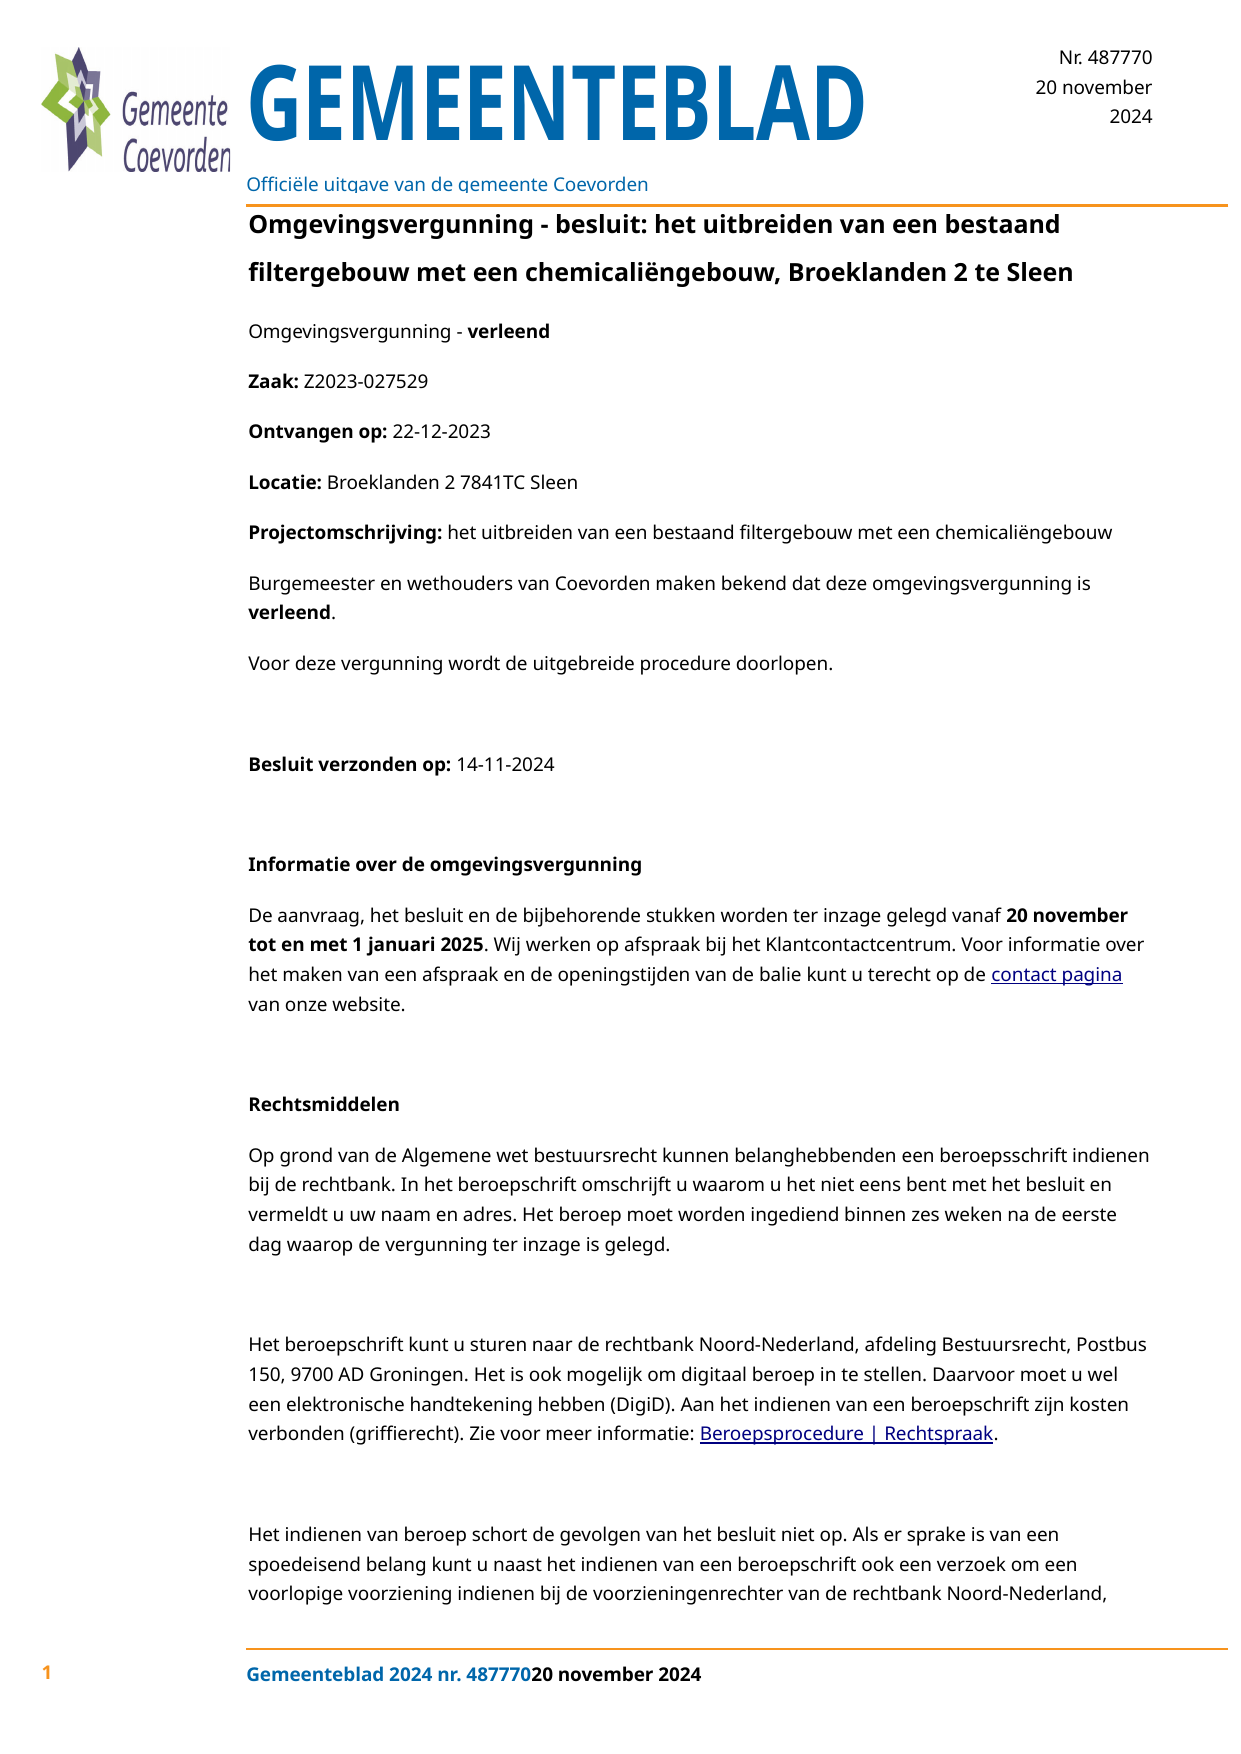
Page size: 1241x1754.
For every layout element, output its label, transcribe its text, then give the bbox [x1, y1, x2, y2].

text Besluit verzonden op: 14-11-2024 [248, 751, 1152, 777]
text Informatie over de omgevingsvergunning [248, 852, 1152, 877]
text Het beroepschrift kunt u sturen naar de rechtbank Noord-Nederland, afdeling Bestuursrecht, Postbus 150, 9700 AD Groningen. Het is ook mogelijk om digitaal beroep in te stellen. Daarvoor moet u wel een elektronische handtekening hebben (DigiD). Aan het indienen van een beroepschrift zijn kosten verbonden (griffierecht). Zie voor meer informatie: Beroepsprocedure | Rechtspraak. [248, 1332, 1152, 1446]
text Zaak: Z2023-027529 [248, 368, 1152, 394]
text Het indienen van beroep schort de gevolgen van het besluit niet op. Als er sprake is van een spoedeisend belang kunt u naast het indienen van een beroepschrift ook een verzoek om een voorlopige voorziening indienen bij de voorzieningenrechter van de rechtbank Noord-Nederland, [248, 1521, 1152, 1606]
text Omgevingsvergunning - verleend [248, 318, 1152, 344]
text Burgemeester en wethouders van Coevorden maken bekend dat deze omgevingsvergunning is verleend. [248, 570, 1152, 625]
text Omgevingsvergunning - besluit: het uitbreiden van een bestaand filtergebouw met een chemicaliëngebouw, Broeklanden 2 te Sleen [248, 207, 1152, 288]
text Op grond van de Algemene wet bestuursrecht kunnen belanghebbenden een beroepsschrift indienen bij de rechtbank. In het beroepschrift omschrijft u waarom u het niet eens bent met het besluit en vermeldt u uw naam en adres. Het beroep moet worden ingediend binnen zes weken na de eerste dag waarop de vergunning ter inzage is gelegd. [248, 1142, 1152, 1257]
text Ontvangen op: 22-12-2023 [248, 419, 1152, 444]
text Rechtsmiddelen [248, 1092, 1152, 1117]
text Voor deze vergunning wordt de uitgebreide procedure doorlopen. [248, 650, 1152, 676]
picture [41, 47, 231, 172]
text De aanvraag, het besluit en de bijbehorende stukken worden ter inzage gelegd vanaf 20 november tot en met 1 januari 2025. Wij werken op afspraak bij het Klantcontactcentrum. Voor informatie over het maken van een afspraak en de openingstijden van de balie kunt u terecht op de contact pagina van onze website. [248, 902, 1152, 1017]
text Locatie: Broeklanden 2 7841TC Sleen [248, 469, 1152, 495]
text Projectomschrijving: het uitbreiden van een bestaand filtergebouw met een chemicaliëngebouw [248, 519, 1152, 545]
